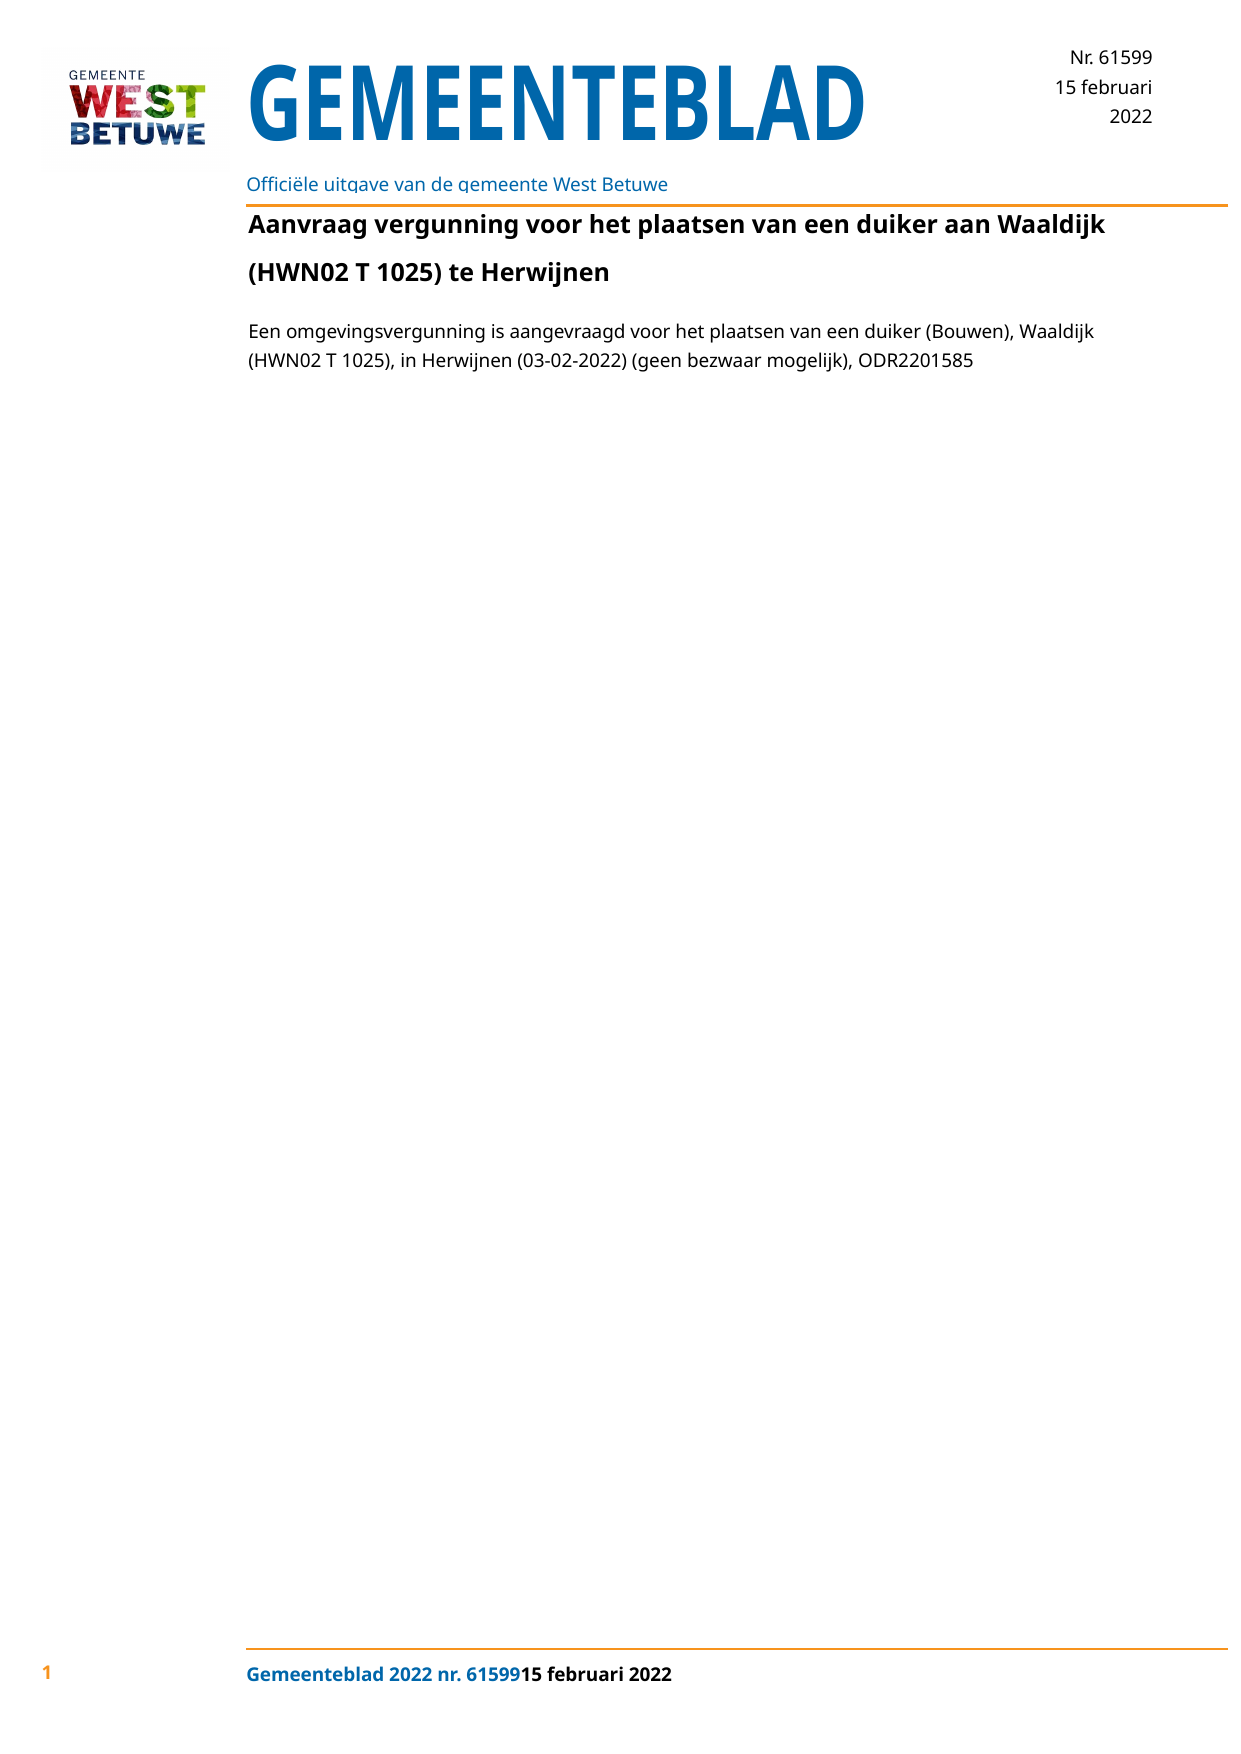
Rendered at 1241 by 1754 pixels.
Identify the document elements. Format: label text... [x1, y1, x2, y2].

text Aanvraag vergunning voor het plaatsen van een duiker aan Waaldijk (HWN02 T 1025) te Herwijnen [248, 207, 1152, 288]
picture [41, 47, 231, 172]
text Een omgevingsvergunning is aangevraagd voor het plaatsen van een duiker (Bouwen), Waaldijk (HWN02 T 1025), in Herwijnen (03-02-2022) (geen bezwaar mogelijk), ODR2201585 [248, 318, 1152, 373]
